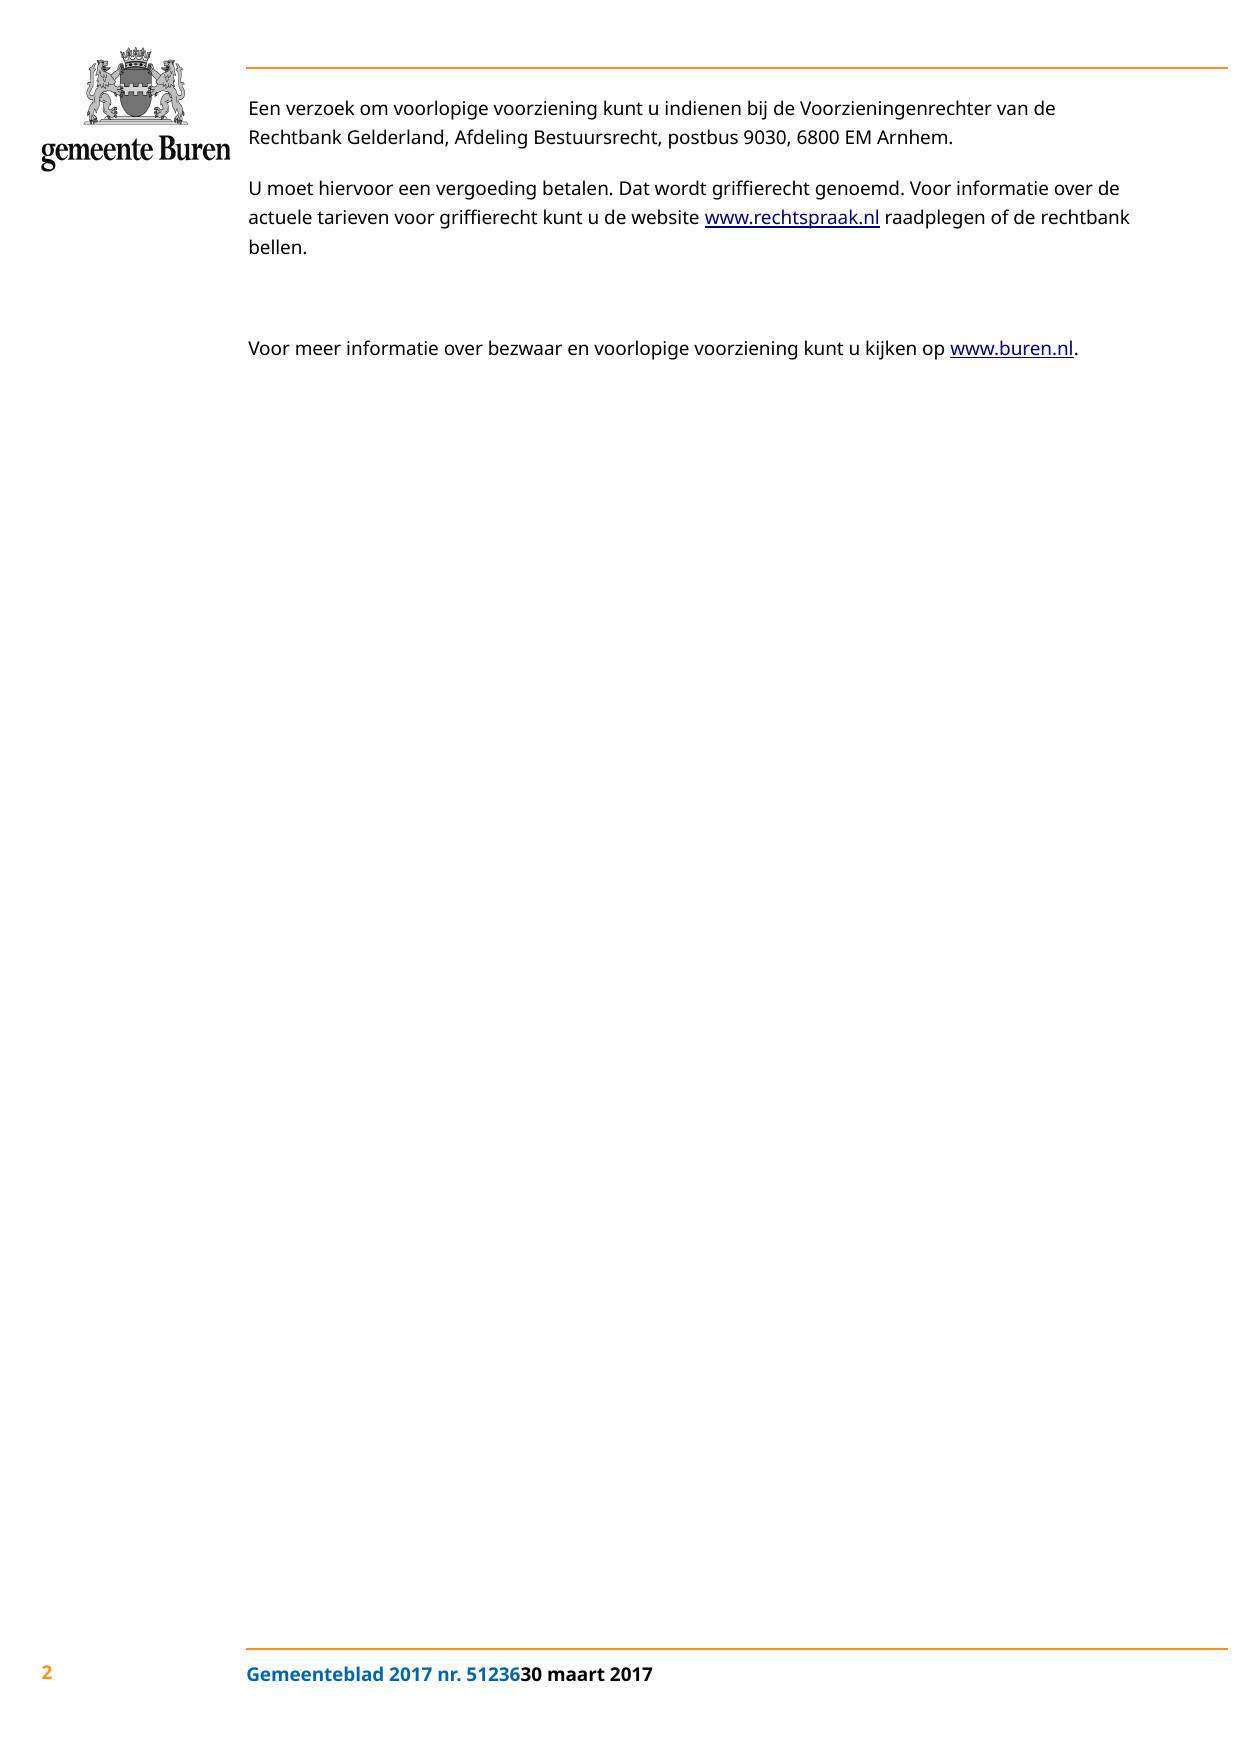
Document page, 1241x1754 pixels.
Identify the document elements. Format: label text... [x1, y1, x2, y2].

picture [41, 47, 231, 172]
text Voor meer informatie over bezwaar en voorlopige voorziening kunt u kijken op www.buren.nl. [248, 335, 1152, 361]
text Een verzoek om voorlopige voorziening kunt u indienen bij de Voorzieningenrechter van de Rechtbank Gelderland, Afdeling Bestuursrecht, postbus 9030, 6800 EM Arnhem. [248, 95, 1152, 150]
text U moet hiervoor een vergoeding betalen. Dat wordt griffierecht genoemd. Voor informatie over de actuele tarieven voor griffierecht kunt u de website www.rechtspraak.nl raadplegen of de rechtbank bellen. [248, 175, 1152, 260]
